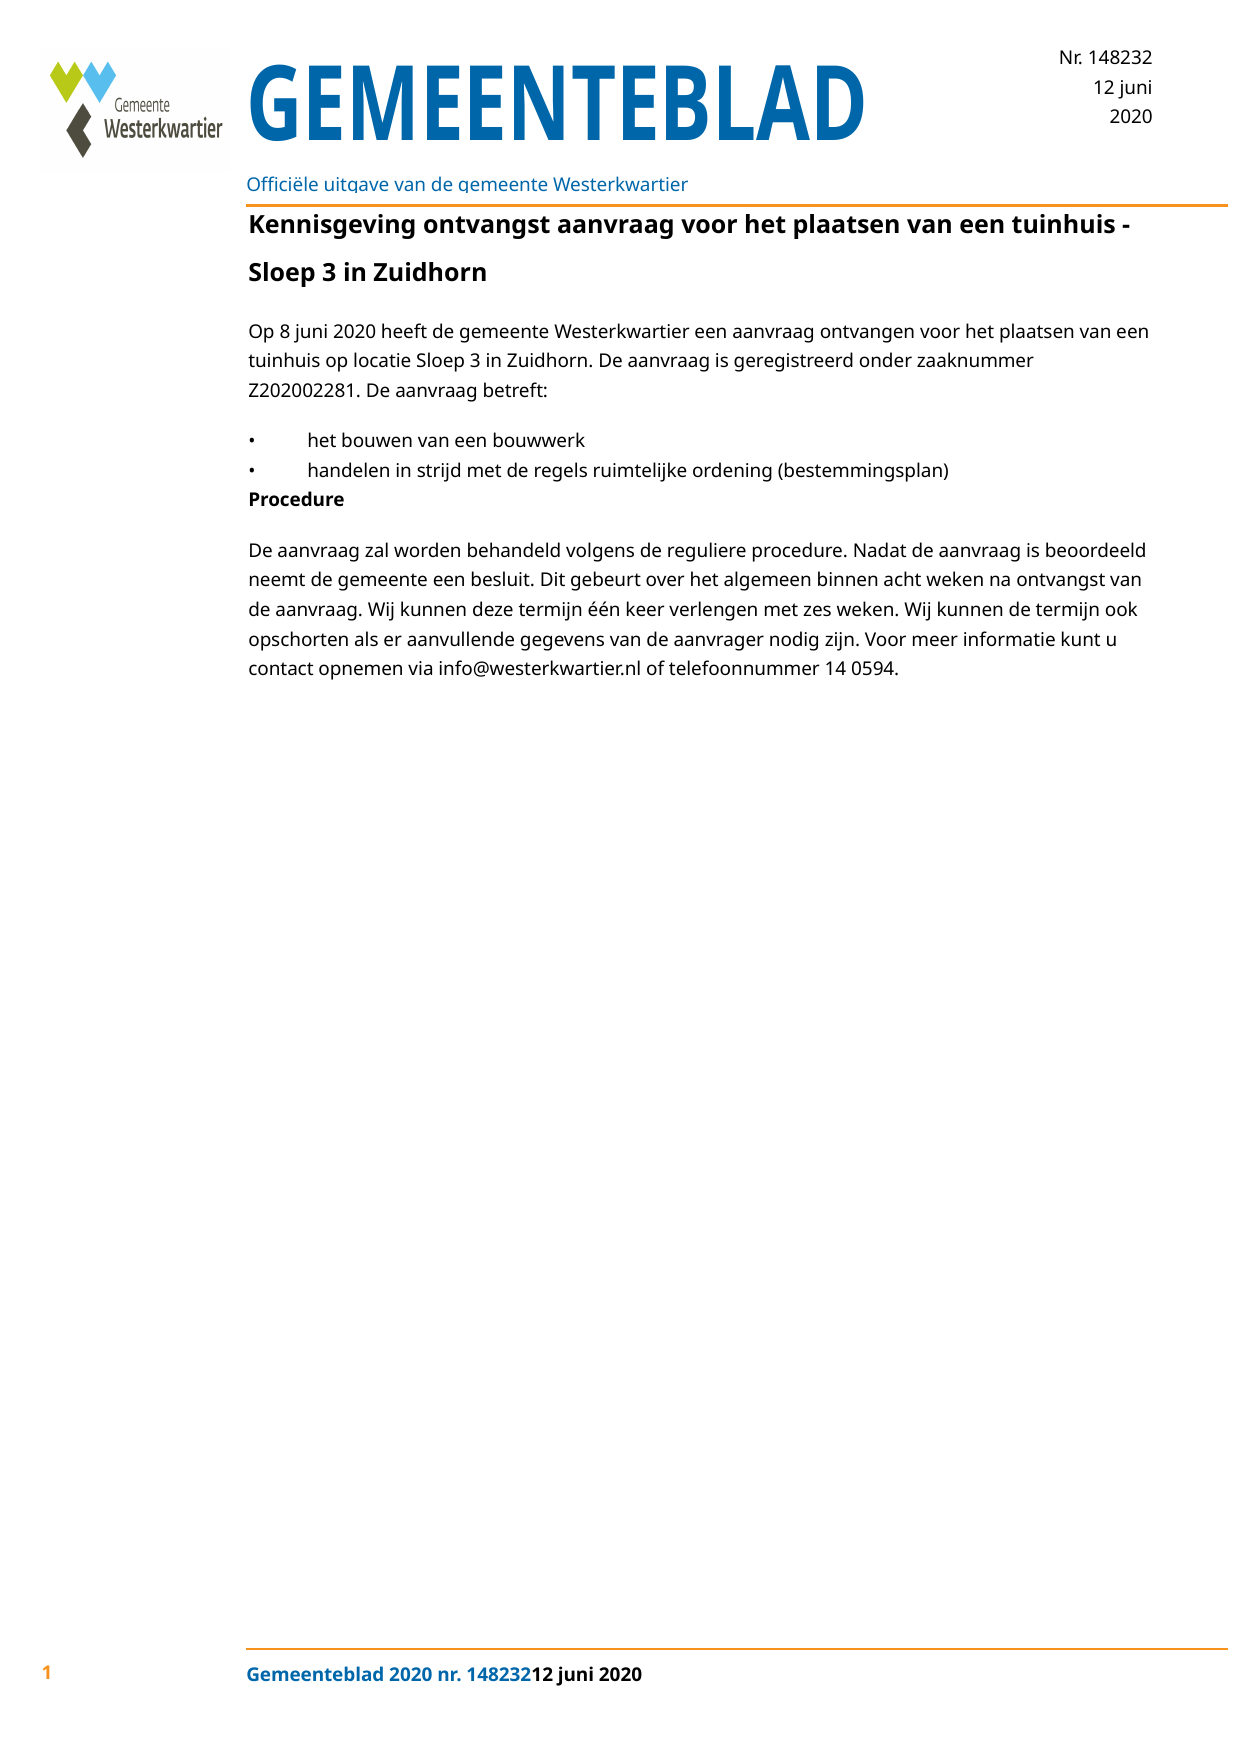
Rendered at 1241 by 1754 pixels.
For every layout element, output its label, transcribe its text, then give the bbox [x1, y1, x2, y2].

picture [41, 47, 231, 172]
text Op 8 juni 2020 heeft de gemeente Westerkwartier een aanvraag ontvangen voor het plaatsen van een tuinhuis op locatie Sloep 3 in Zuidhorn. De aanvraag is geregistreerd onder zaaknummer Z202002281. De aanvraag betreft: [248, 318, 1152, 403]
text Kennisgeving ontvangst aanvraag voor het plaatsen van een tuinhuis - Sloep 3 in Zuidhorn [248, 207, 1152, 288]
text Procedure [248, 487, 1152, 512]
list handelen in strijd met de regels ruimtelijke ordening (bestemmingsplan) [248, 457, 1152, 483]
text De aanvraag zal worden behandeld volgens de reguliere procedure. Nadat de aanvraag is beoordeeld neemt de gemeente een besluit. Dit gebeurt over het algemeen binnen acht weken na ontvangst van de aanvraag. Wij kunnen deze termijn één keer verlengen met zes weken. Wij kunnen de termijn ook opschorten als er aanvullende gegevens van de aanvrager nodig zijn. Voor meer informatie kunt u contact opnemen via info@westerkwartier.nl of telefoonnummer 14 0594. [248, 537, 1152, 681]
list het bouwen van een bouwwerk [248, 427, 1152, 453]
